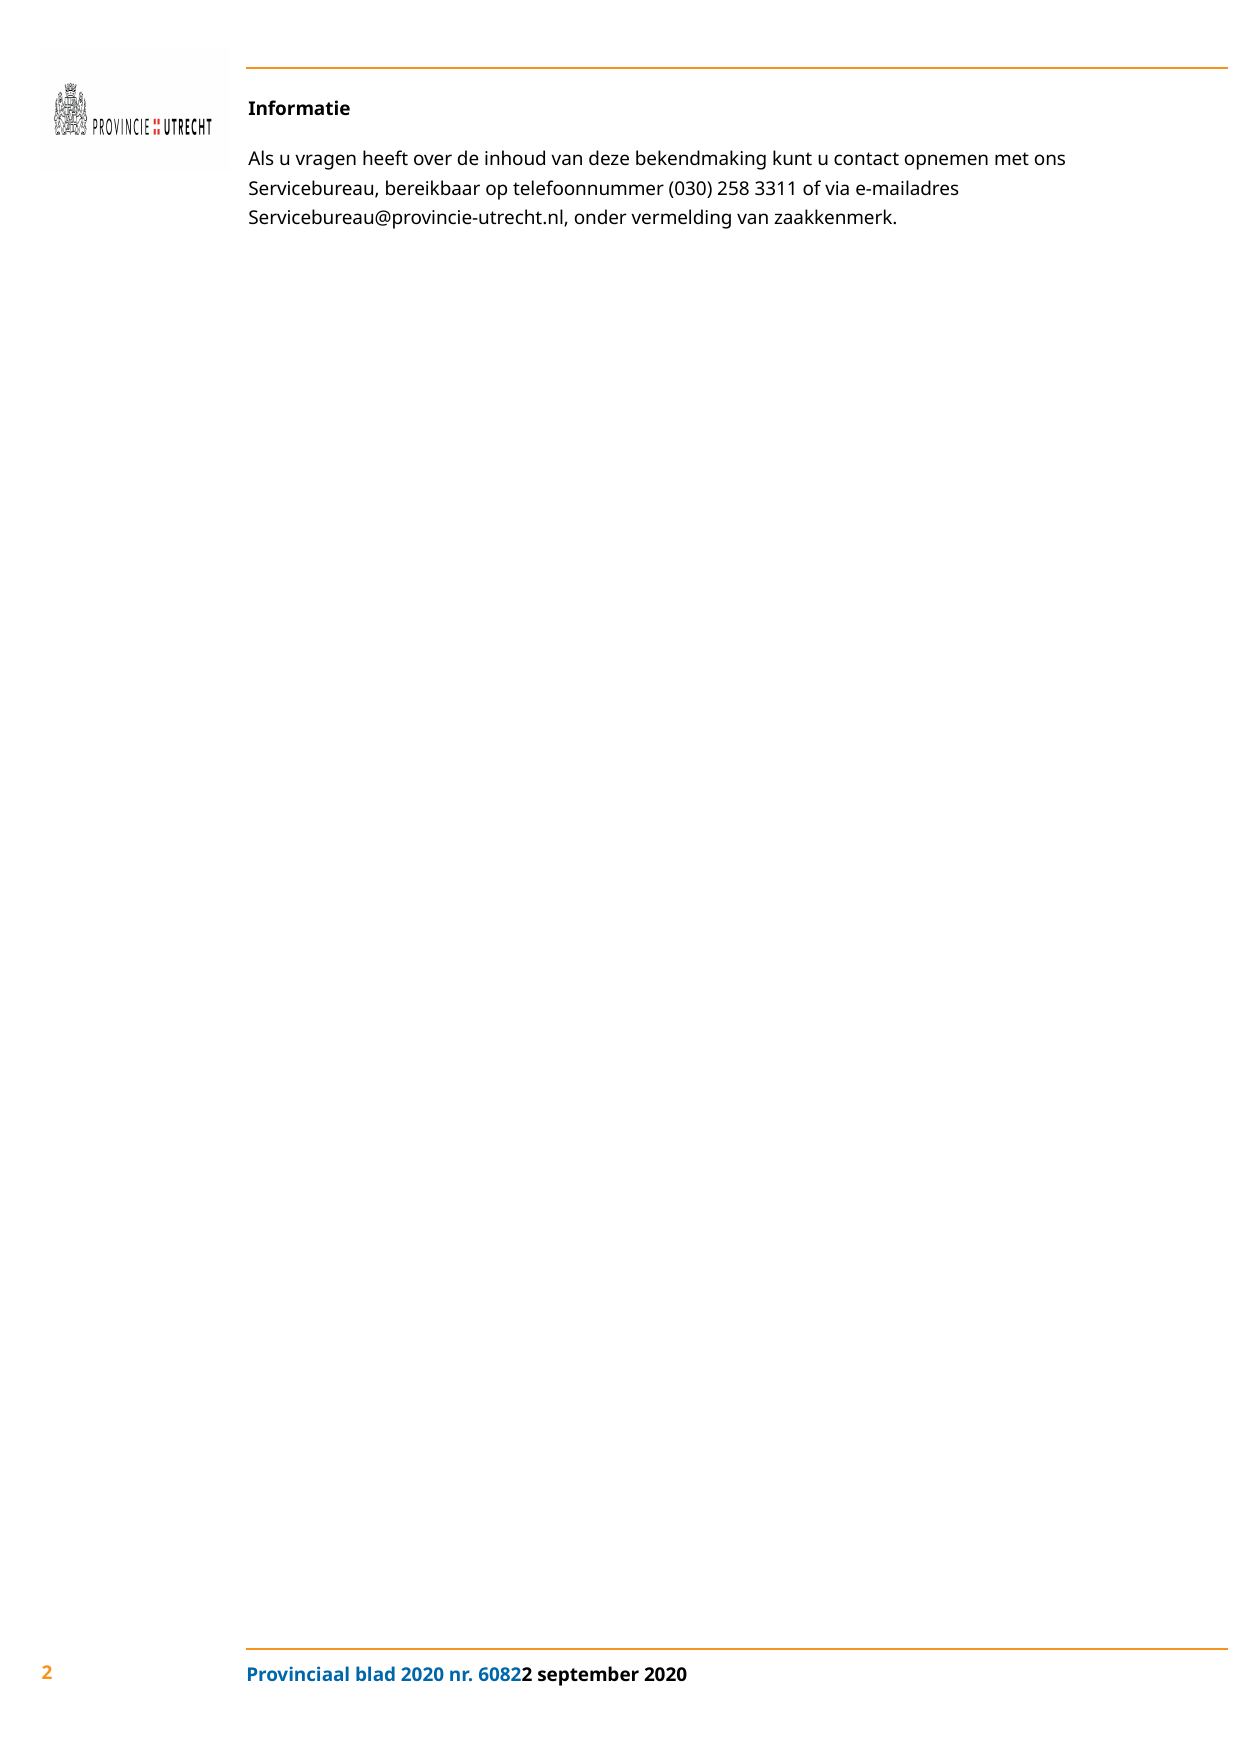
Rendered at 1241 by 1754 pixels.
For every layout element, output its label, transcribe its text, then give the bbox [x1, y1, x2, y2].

text Als u vragen heeft over de inhoud van deze bekendmaking kunt u contact opnemen met ons Servicebureau, bereikbaar op telefoonnummer (030) 258 3311 of via e-mailadres Servicebureau@provincie-utrecht.nl, onder vermelding van zaakkenmerk. [248, 145, 1152, 230]
text Informatie [248, 95, 1152, 121]
picture [41, 47, 231, 172]
